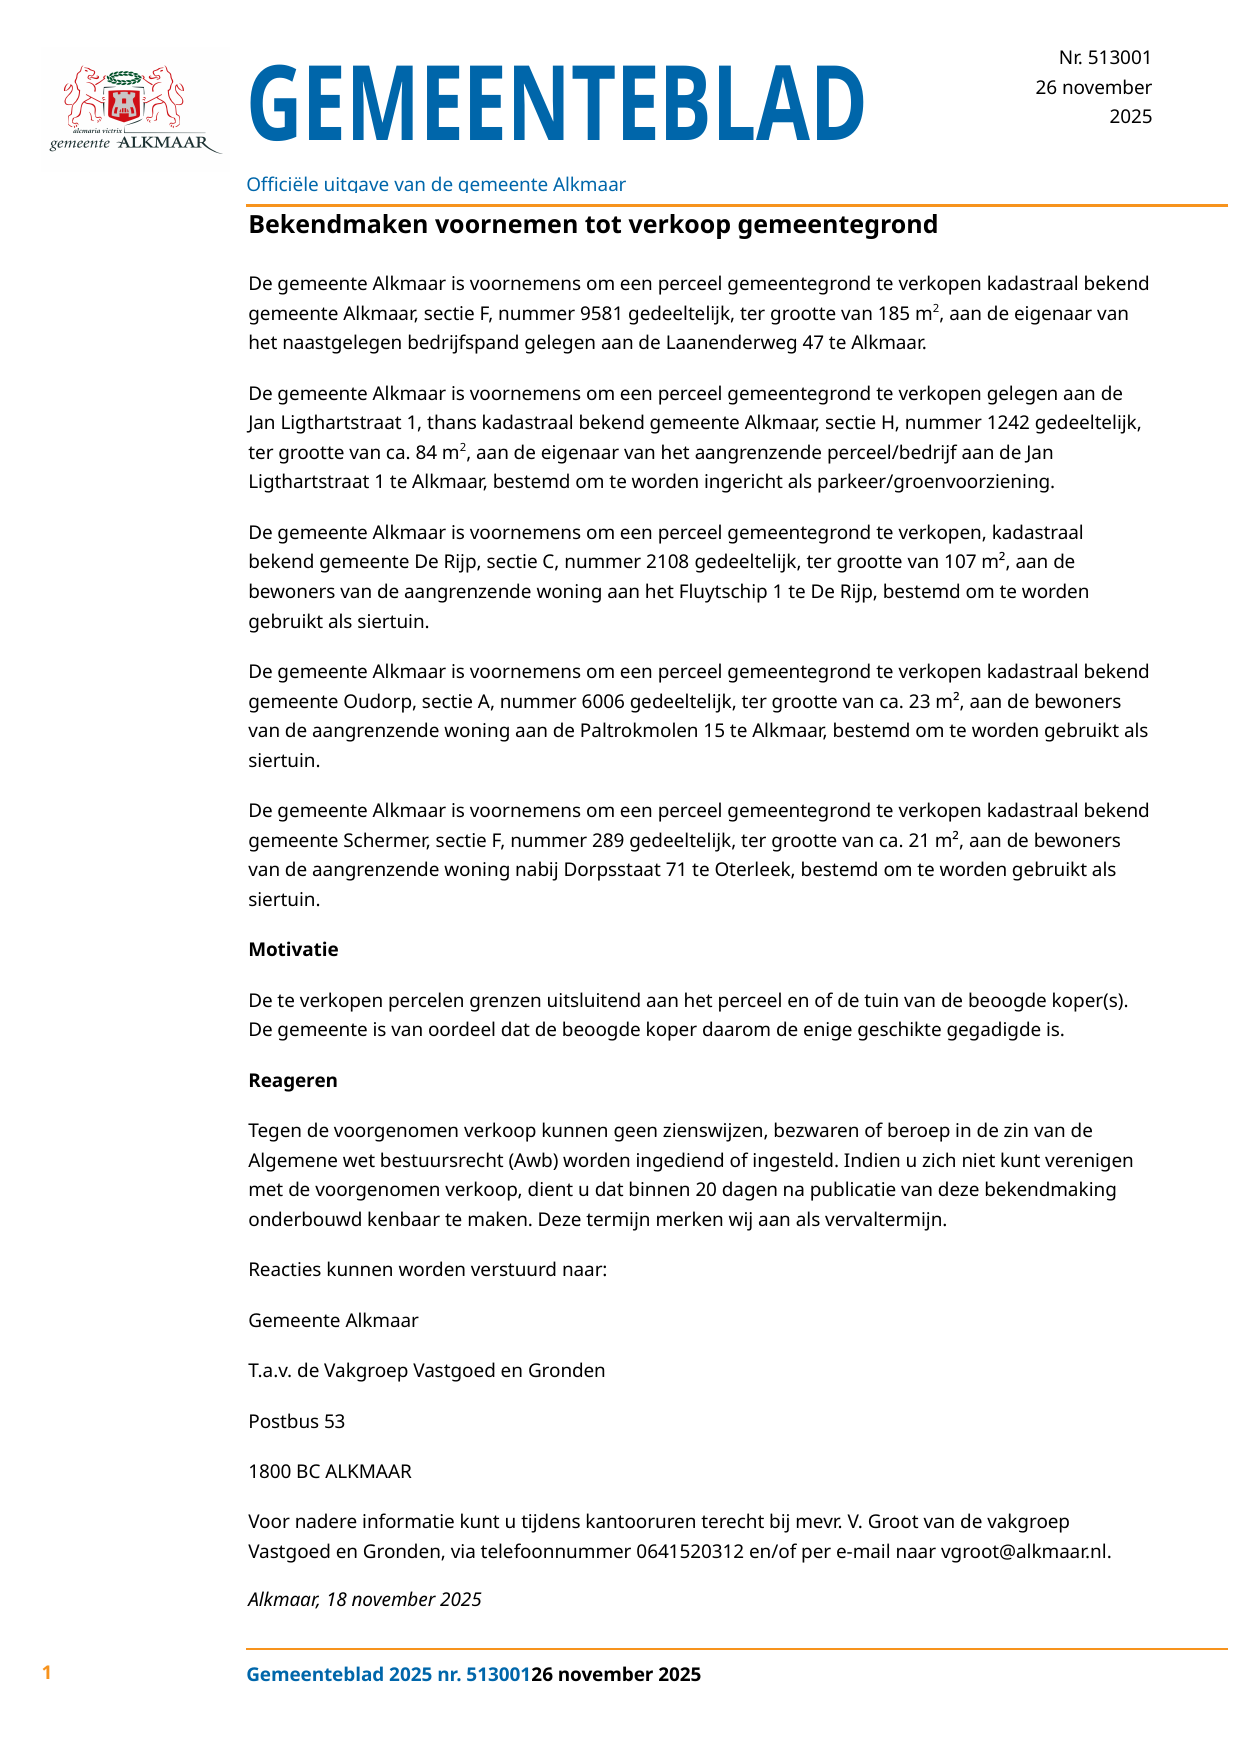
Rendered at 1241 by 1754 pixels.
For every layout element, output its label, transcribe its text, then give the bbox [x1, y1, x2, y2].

text Reacties kunnen worden verstuurd naar: [248, 1257, 1152, 1282]
text 1800 BC ALKMAAR [248, 1458, 1152, 1484]
text De gemeente Alkmaar is voornemens om een perceel gemeentegrond te verkopen kadastraal bekend gemeente Alkmaar, sectie F, nummer 9581 gedeeltelijk, ter grootte van 185 m2, aan de eigenaar van het naastgelegen bedrijfspand gelegen aan de Laanenderweg 47 te Alkmaar. [248, 270, 1152, 355]
text T.a.v. de Vakgroep Vastgoed en Gronden [248, 1357, 1152, 1383]
text Motivatie [248, 937, 1152, 962]
text De gemeente Alkmaar is voornemens om een perceel gemeentegrond te verkopen kadastraal bekend gemeente Schermer, sectie F, nummer 289 gedeeltelijk, ter grootte van ca. 21 m², aan de bewoners van de aangrenzende woning nabij Dorpsstaat 71 te Oterleek, bestemd om te worden gebruikt als siertuin. [248, 797, 1152, 912]
text Bekendmaken voornemen tot verkoop gemeentegrond [248, 207, 1152, 241]
text De gemeente Alkmaar is voornemens om een perceel gemeentegrond te verkopen, kadastraal bekend gemeente De Rijp, sectie C, nummer 2108 gedeeltelijk, ter grootte van 107 m², aan de bewoners van de aangrenzende woning aan het Fluytschip 1 te De Rijp, bestemd om te worden gebruikt als siertuin. [248, 519, 1152, 633]
text Postbus 53 [248, 1408, 1152, 1433]
text Alkmaar, 18 november 2025 [248, 1586, 1152, 1612]
picture [41, 47, 231, 172]
text De te verkopen percelen grenzen uitsluitend aan het perceel en of de tuin van de beoogde koper(s). De gemeente is van oordeel dat de beoogde koper daarom de enige geschikte gegadigde is. [248, 987, 1152, 1042]
text Tegen de voorgenomen verkoop kunnen geen zienswijzen, bezwaren of beroep in de zin van de Algemene wet bestuursrecht (Awb) worden ingediend of ingesteld. Indien u zich niet kunt verenigen met de voorgenomen verkoop, dient u dat binnen 20 dagen na publicatie van deze bekendmaking onderbouwd kenbaar te maken. Deze termijn merken wij aan als vervaltermijn. [248, 1117, 1152, 1232]
text De gemeente Alkmaar is voornemens om een perceel gemeentegrond te verkopen kadastraal bekend gemeente Oudorp, sectie A, nummer 6006 gedeeltelijk, ter grootte van ca. 23 m², aan de bewoners van de aangrenzende woning aan de Paltrokmolen 15 te Alkmaar, bestemd om te worden gebruikt als siertuin. [248, 658, 1152, 773]
text Gemeente Alkmaar [248, 1307, 1152, 1333]
text Voor nadere informatie kunt u tijdens kantooruren terecht bij mevr. V. Groot van de vakgroep Vastgoed en Gronden, via telefoonnummer 0641520312 en/of per e-mail naar vgroot@alkmaar.nl. [248, 1509, 1152, 1564]
text De gemeente Alkmaar is voornemens om een perceel gemeentegrond te verkopen gelegen aan de Jan Ligthartstraat 1, thans kadastraal bekend gemeente Alkmaar, sectie H, nummer 1242 gedeeltelijk, ter grootte van ca. 84 m2, aan de eigenaar van het aangrenzende perceel/bedrijf aan de Jan Ligthartstraat 1 te Alkmaar, bestemd om te worden ingericht als parkeer/groenvoorziening. [248, 380, 1152, 494]
text Reageren [248, 1067, 1152, 1093]
